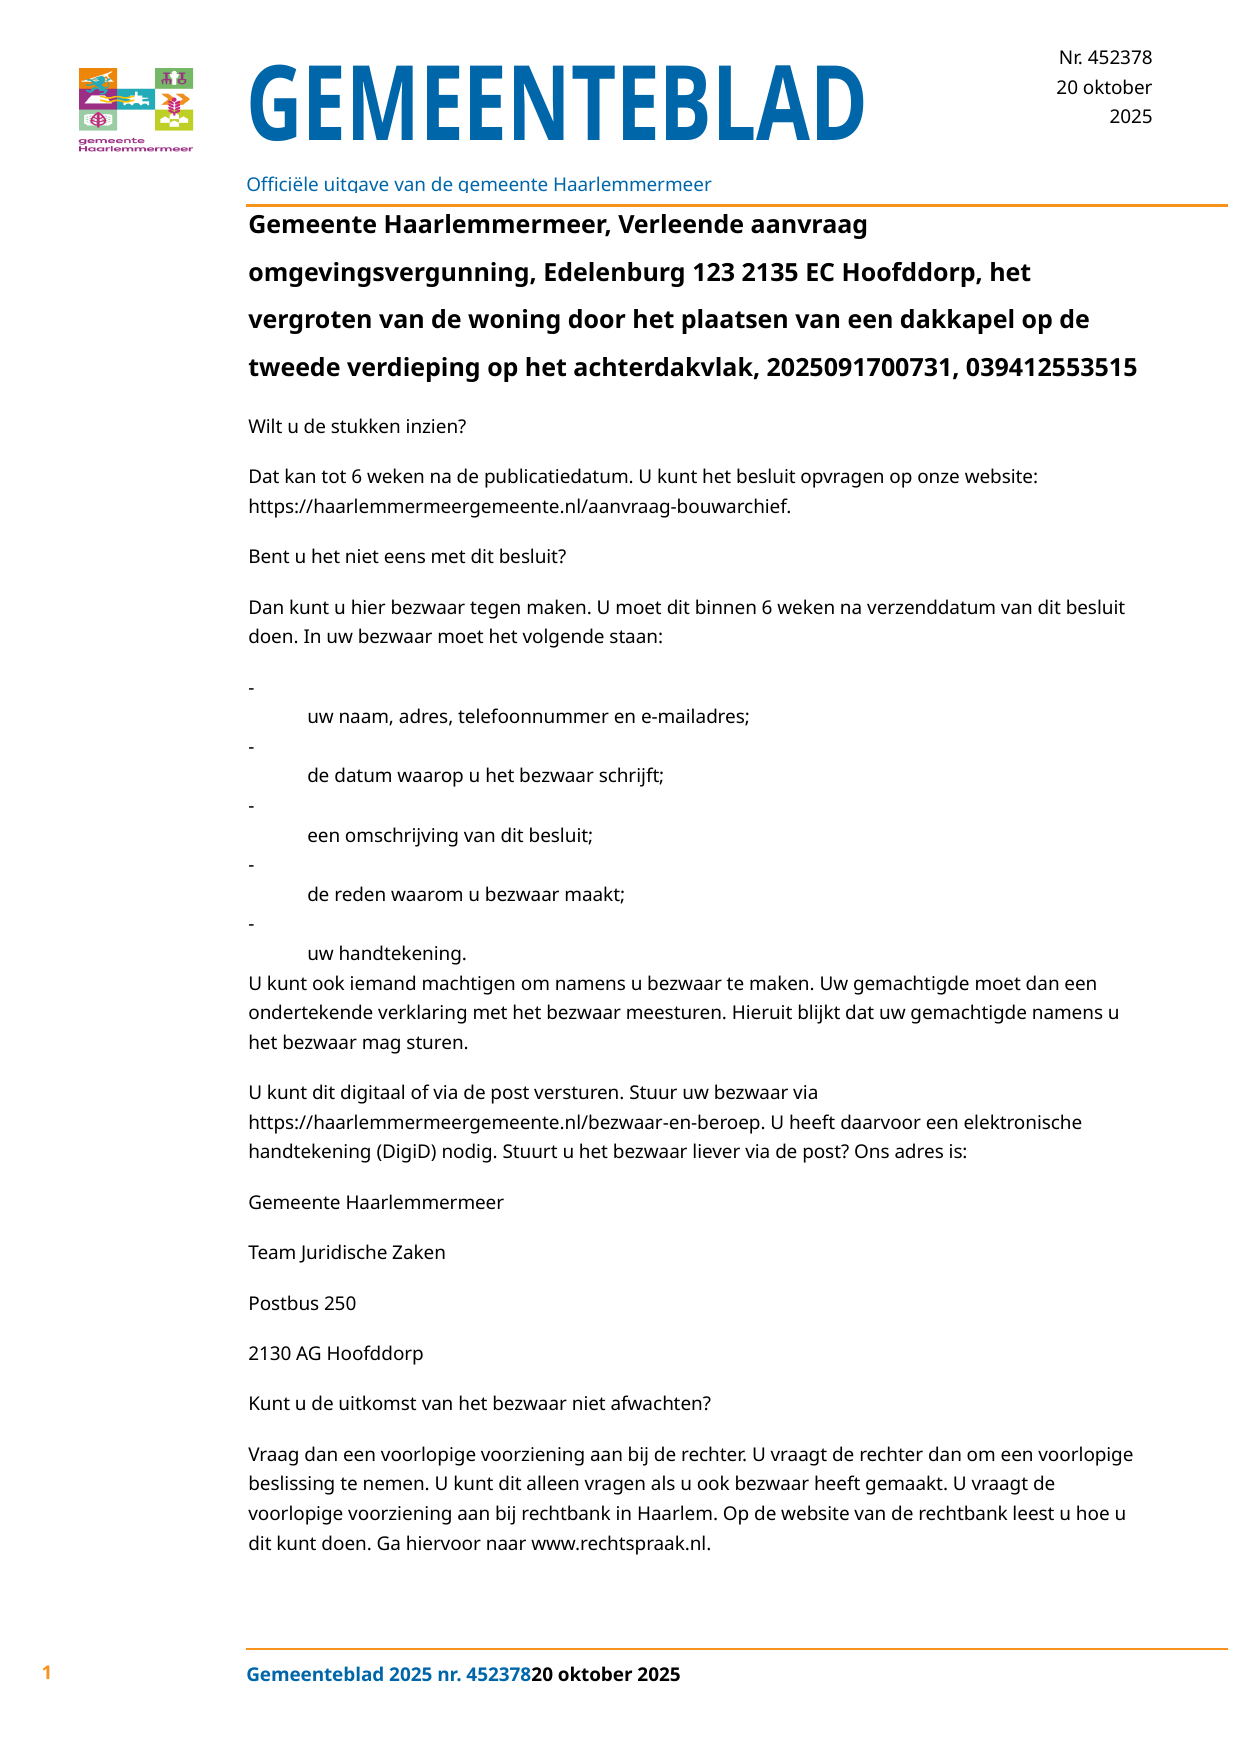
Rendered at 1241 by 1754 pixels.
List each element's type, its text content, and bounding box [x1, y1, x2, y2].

text Dan kunt u hier bezwaar tegen maken. U moet dit binnen 6 weken na verzenddatum van dit besluit doen. In uw bezwaar moet het volgende staan: [248, 594, 1152, 649]
list de reden waarom u bezwaar maakt; [248, 881, 1152, 907]
text U kunt dit digitaal of via de post versturen. Stuur uw bezwaar via https://haarlemmermeergemeente.nl/bezwaar-en-beroep. U heeft daarvoor een elektronische handtekening (DigiD) nodig. Stuurt u het bezwaar liever via de post? Ons adres is: [248, 1079, 1152, 1164]
text Vraag dan een voorlopige voorziening aan bij de rechter. U vraagt de rechter dan om een voorlopige beslissing te nemen. U kunt dit alleen vragen als u ook bezwaar heeft gemaakt. U vraagt de voorlopige voorziening aan bij rechtbank in Haarlem. Op de website van de rechtbank leest u hoe u dit kunt doen. Ga hiervoor naar www.rechtspraak.nl. [248, 1441, 1152, 1556]
text Kunt u de uitkomst van het bezwaar niet afwachten? [248, 1391, 1152, 1416]
list een omschrijving van dit besluit; [248, 822, 1152, 848]
text Dat kan tot 6 weken na de publicatiedatum. U kunt het besluit opvragen op onze website: https://haarlemmermeergemeente.nl/aanvraag-bouwarchief. [248, 463, 1152, 519]
text Gemeente Haarlemmermeer [248, 1189, 1152, 1215]
text 2130 AG Hoofddorp [248, 1340, 1152, 1366]
text Bent u het niet eens met dit besluit? [248, 543, 1152, 569]
text Wilt u de stukken inzien? [248, 413, 1152, 439]
list uw naam, adres, telefoonnummer en e-mailadres; [248, 703, 1152, 729]
text Team Juridische Zaken [248, 1239, 1152, 1265]
list uw handtekening. [248, 940, 1152, 966]
text U kunt ook iemand machtigen om namens u bezwaar te maken. Uw gemachtigde moet dan een ondertekende verklaring met het bezwaar meesturen. Hieruit blijkt dat uw gemachtigde namens u het bezwaar mag sturen. [248, 970, 1152, 1055]
text Gemeente Haarlemmermeer, Verleende aanvraag omgevingsvergunning, Edelenburg 123 2135 EC Hoofddorp, het vergroten van de woning door het plaatsen van een dakkapel op de tweede verdieping op het achterdakvlak, 2025091700731, 039412553515 [248, 207, 1152, 384]
picture [41, 47, 231, 172]
list de datum waarop u het bezwaar schrijft; [248, 763, 1152, 788]
text Postbus 250 [248, 1290, 1152, 1316]
